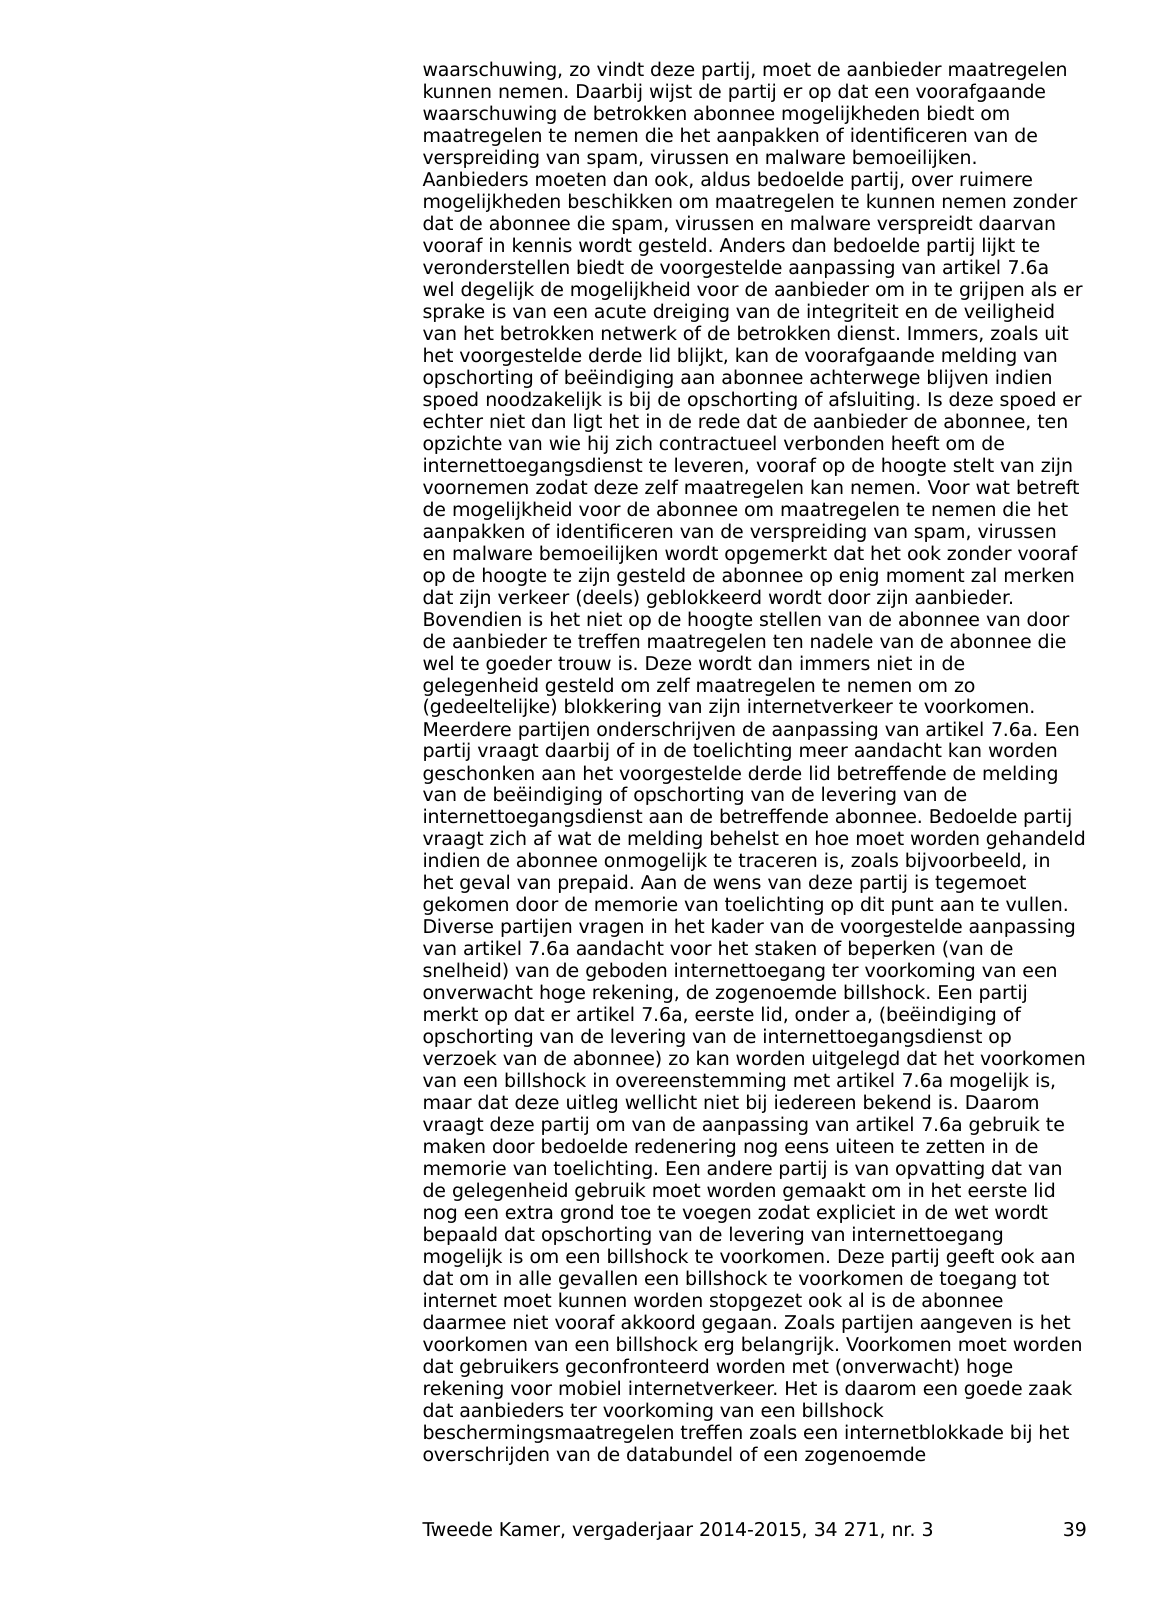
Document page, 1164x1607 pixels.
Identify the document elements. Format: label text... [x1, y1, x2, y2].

text waarschuwing, zo vindt deze partij, moet de aanbieder maatregelen kunnen nemen. Daarbij wijst de partij er op dat een voorafgaande waarschuwing de betrokken abonnee mogelijkheden biedt om maatregelen te nemen die het aanpakken of identificeren van de verspreiding van spam, virussen en malware bemoeilijken. Aanbieders moeten dan ook, aldus bedoelde partij, over ruimere mogelijkheden beschikken om maatregelen te kunnen nemen zonder dat de abonnee die spam, virussen en malware verspreidt daarvan vooraf in kennis wordt gesteld. Anders dan bedoelde partij lijkt te veronderstellen biedt de voorgestelde aanpassing van artikel 7.6a wel degelijk de mogelijkheid voor de aanbieder om in te grijpen als er sprake is van een acute dreiging van de integriteit en de veiligheid van het betrokken netwerk of de betrokken dienst. Immers, zoals uit het voorgestelde derde lid blijkt, kan de voorafgaande melding van opschorting of beëindiging aan abonnee achterwege blijven indien spoed noodzakelijk is bij de opschorting of afsluiting. Is deze spoed er echter niet dan ligt het in de rede dat de aanbieder de abonnee, ten opzichte van wie hij zich contractueel verbonden heeft om de internettoegangsdienst te leveren, vooraf op de hoogte stelt van zijn voornemen zodat deze zelf maatregelen kan nemen. Voor wat betreft de mogelijkheid voor de abonnee om maatregelen te nemen die het aanpakken of identificeren van de verspreiding van spam, virussen en malware bemoeilijken wordt opgemerkt dat het ook zonder vooraf op de hoogte te zijn gesteld de abonnee op enig moment zal merken dat zijn verkeer (deels) geblokkeerd wordt door zijn aanbieder. Bovendien is het niet op de hoogte stellen van de abonnee van door de aanbieder te treffen maatregelen ten nadele van de abonnee die wel te goeder trouw is. Deze wordt dan immers niet in de gelegenheid gesteld om zelf maatregelen te nemen om zo (gedeeltelijke) blokkering van zijn internetverkeer te voorkomen. [422, 59, 1087, 718]
text Meerdere partijen onderschrijven de aanpassing van artikel 7.6a. Een partij vraagt daarbij of in de toelichting meer aandacht kan worden geschonken aan het voorgestelde derde lid betreffende de melding van de beëindiging of opschorting van de levering van de internettoegangsdienst aan de betreffende abonnee. Bedoelde partij vraagt zich af wat de melding behelst en hoe moet worden gehandeld indien de abonnee onmogelijk te traceren is, zoals bijvoorbeeld, in het geval van prepaid. Aan de wens van deze partij is tegemoet gekomen door de memorie van toelichting op dit punt aan te vullen. [422, 718, 1087, 916]
text Diverse partijen vragen in het kader van de voorgestelde aanpassing van artikel 7.6a aandacht voor het staken of beperken (van de snelheid) van de geboden internettoegang ter voorkoming van een onverwacht hoge rekening, de zogenoemde billshock. Een partij merkt op dat er artikel 7.6a, eerste lid, onder a, (beëindiging of opschorting van de levering van de internettoegangsdienst op verzoek van de abonnee) zo kan worden uitgelegd dat het voorkomen van een billshock in overeenstemming met artikel 7.6a mogelijk is, maar dat deze uitleg wellicht niet bij iedereen bekend is. Daarom vraagt deze partij om van de aanpassing van artikel 7.6a gebruik te maken door bedoelde redenering nog eens uiteen te zetten in de memorie van toelichting. Een andere partij is van opvatting dat van de gelegenheid gebruik moet worden gemaakt om in het eerste lid nog een extra grond toe te voegen zodat expliciet in de wet wordt bepaald dat opschorting van de levering van internettoegang mogelijk is om een billshock te voorkomen. Deze partij geeft ook aan dat om in alle gevallen een billshock te voorkomen de toegang tot internet moet kunnen worden stopgezet ook al is de abonnee daarmee niet vooraf akkoord gegaan. Zoals partijen aangeven is het voorkomen van een billshock erg belangrijk. Voorkomen moet worden dat gebruikers geconfronteerd worden met (onverwacht) hoge rekening voor mobiel internetverkeer. Het is daarom een goede zaak dat aanbieders ter voorkoming van een billshock beschermingsmaatregelen treffen zoals een internetblokkade bij het overschrijden van de databundel of een zogenoemde [422, 916, 1087, 1466]
